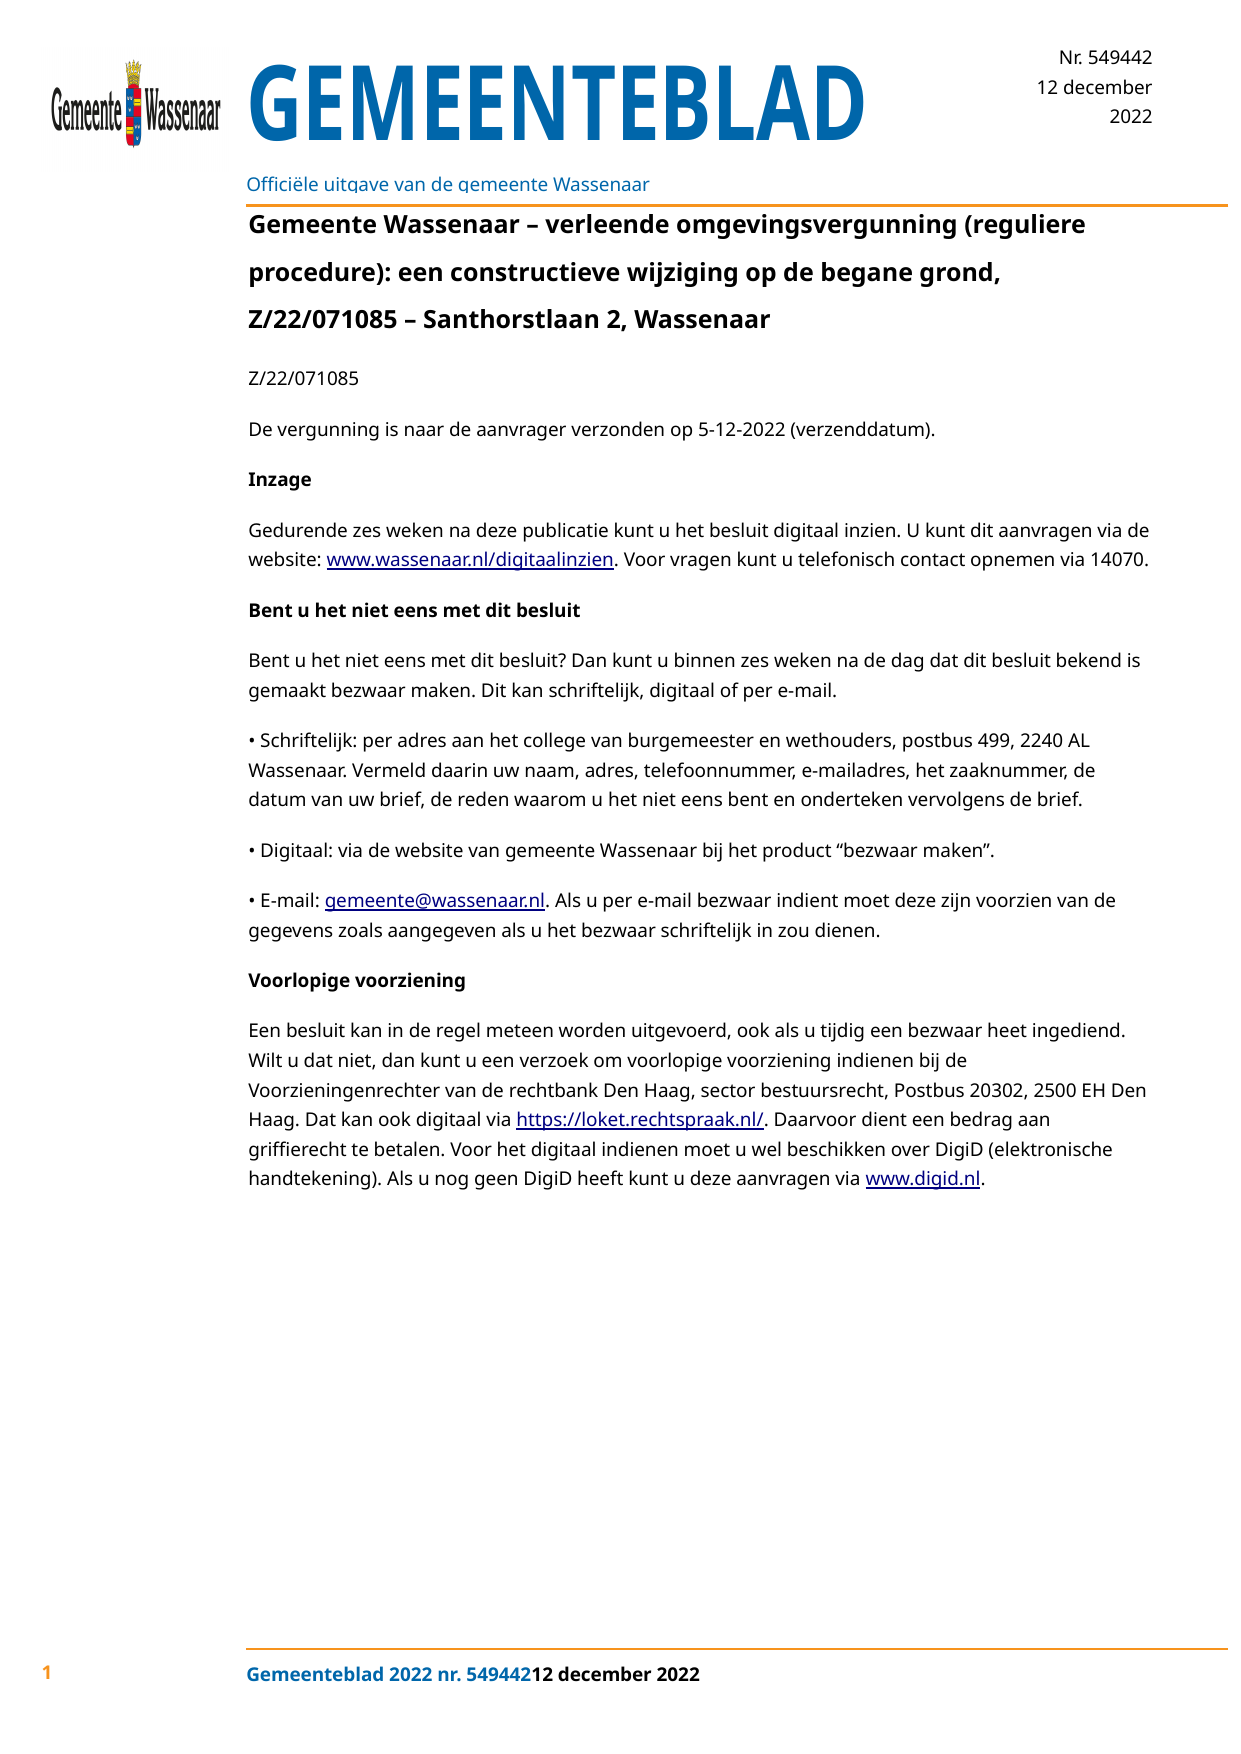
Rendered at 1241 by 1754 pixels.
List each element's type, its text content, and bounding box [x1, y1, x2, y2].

text De vergunning is naar de aanvrager verzonden op 5-12-2022 (verzenddatum). [248, 416, 1152, 442]
text Gedurende zes weken na deze publicatie kunt u het besluit digitaal inzien. U kunt dit aanvragen via de website: www.wassenaar.nl/digitaalinzien. Voor vragen kunt u telefonisch contact opnemen via 14070. [248, 517, 1152, 572]
text Inzage [248, 466, 1152, 492]
text Een besluit kan in de regel meteen worden uitgevoerd, ook als u tijdig een bezwaar heet ingediend. Wilt u dat niet, dan kunt u een verzoek om voorlopige voorziening indienen bij de Voorzieningenrechter van de rechtbank Den Haag, sector bestuursrecht, Postbus 20302, 2500 EH Den Haag. Dat kan ook digitaal via https://loket.rechtspraak.nl/. Daarvoor dient een bedrag aan griffierecht te betalen. Voor het digitaal indienen moet u wel beschikken over DigiD (elektronische handtekening). Als u nog geen DigiD heeft kunt u deze aanvragen via www.digid.nl. [248, 1018, 1152, 1191]
picture [41, 47, 231, 172]
text Bent u het niet eens met dit besluit [248, 597, 1152, 622]
text Z/22/071085 [248, 366, 1152, 391]
text Bent u het niet eens met dit besluit? Dan kunt u binnen zes weken na de dag dat dit besluit bekend is gemaakt bezwaar maken. Dit kan schriftelijk, digitaal of per e-mail. [248, 647, 1152, 702]
text Voorlopige voorziening [248, 967, 1152, 993]
text • Schriftelijk: per adres aan het college van burgemeester en wethouders, postbus 499, 2240 AL Wassenaar. Vermeld daarin uw naam, adres, telefoonnummer, e-mailadres, het zaaknummer, de datum van uw brief, de reden waarom u het niet eens bent en onderteken vervolgens de brief. [248, 727, 1152, 812]
text • Digitaal: via de website van gemeente Wassenaar bij het product “bezwaar maken”. [248, 837, 1152, 862]
text • E-mail: gemeente@wassenaar.nl. Als u per e-mail bezwaar indient moet deze zijn voorzien van de gegevens zoals aangegeven als u het bezwaar schriftelijk in zou dienen. [248, 887, 1152, 942]
text Gemeente Wassenaar – verleende omgevingsvergunning (reguliere procedure): een constructieve wijziging op de begane grond, Z/22/071085 – Santhorstlaan 2, Wassenaar [248, 207, 1152, 336]
